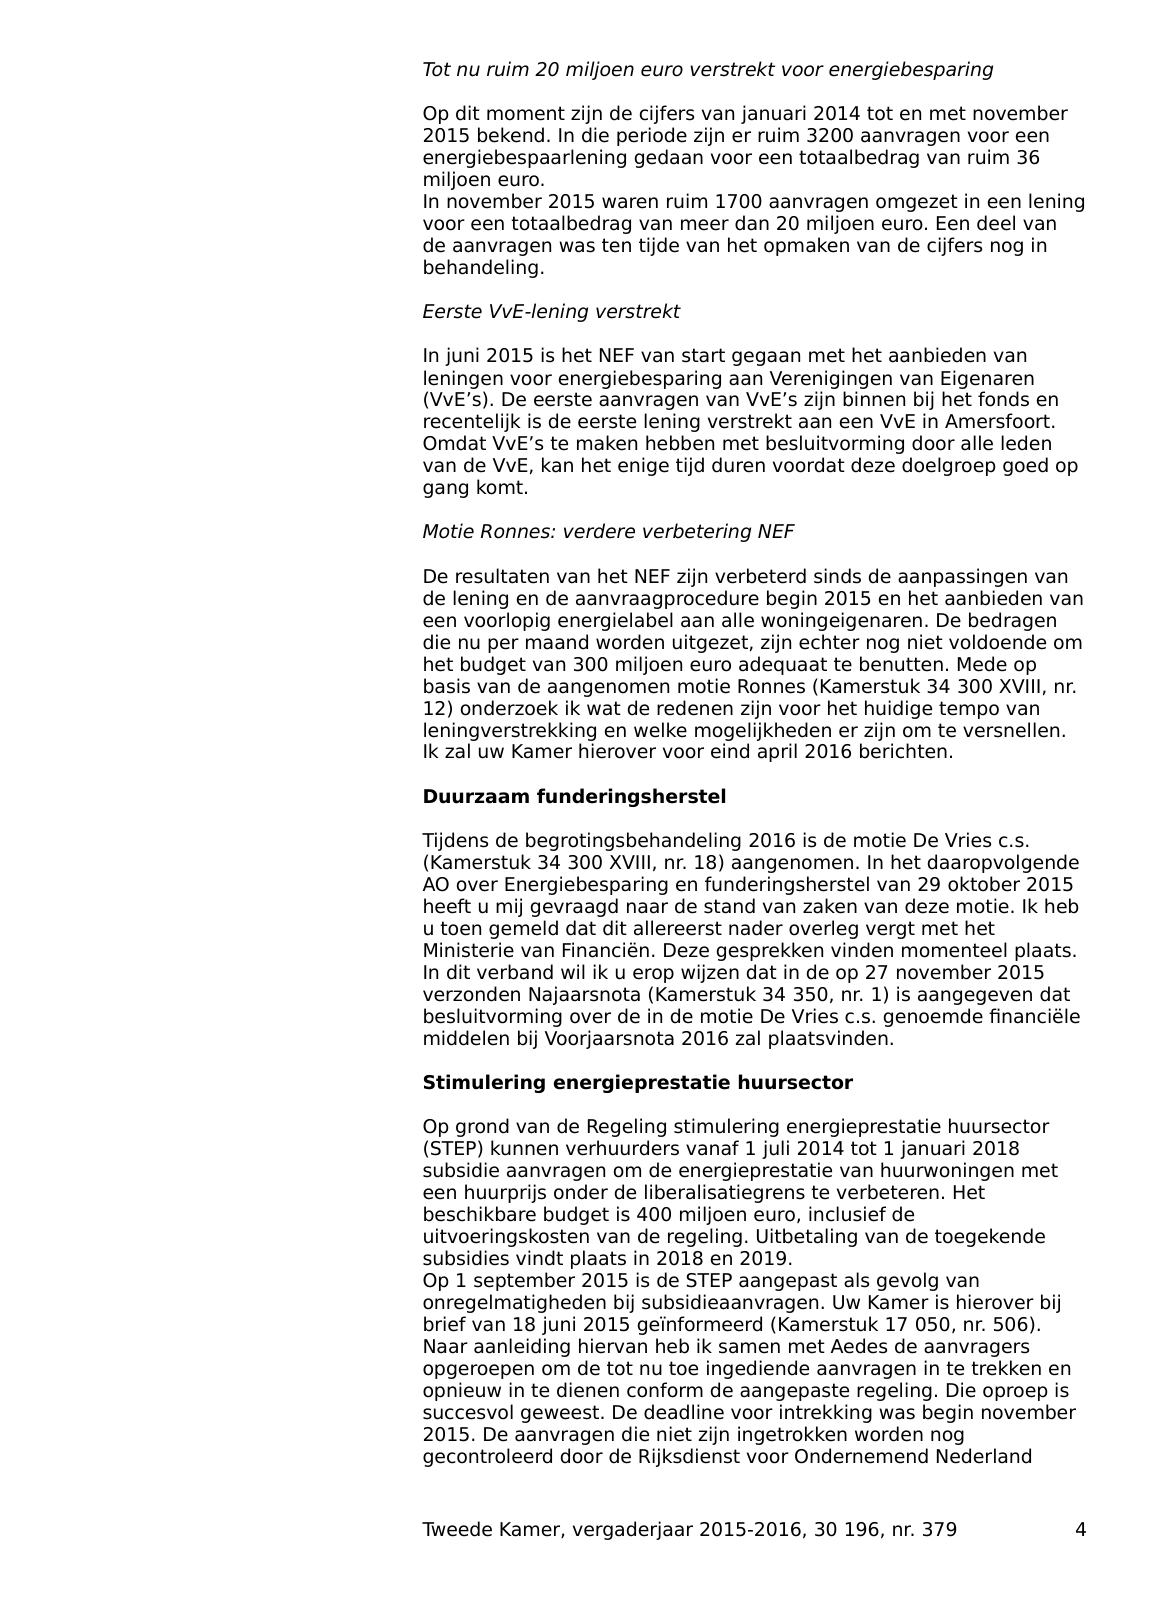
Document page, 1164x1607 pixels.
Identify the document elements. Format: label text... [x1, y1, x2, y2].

text Tijdens de begrotingsbehandeling 2016 is de motie De Vries c.s. (Kamerstuk 34 300 XVIII, nr. 18) aangenomen. In het daaropvolgende AO over Energiebesparing en funderingsherstel van 29 oktober 2015 heeft u mij gevraagd naar de stand van zaken van deze motie. Ik heb u toen gemeld dat dit allereerst nader overleg vergt met het Ministerie van Financiën. Deze gesprekken vinden momenteel plaats. In dit verband wil ik u erop wijzen dat in de op 27 november 2015 verzonden Najaarsnota (Kamerstuk 34 350, nr. 1) is aangegeven dat besluitvorming over de in de motie De Vries c.s. genoemde financiële middelen bij Voorjaarsnota 2016 zal plaatsvinden. [422, 830, 1087, 1049]
text Op dit moment zijn de cijfers van januari 2014 tot en met november 2015 bekend. In die periode zijn er ruim 3200 aanvragen voor een energiebespaarlening gedaan voor een totaalbedrag van ruim 36 miljoen euro. [422, 103, 1087, 191]
text Op grond van de Regeling stimulering energieprestatie huursector (STEP) kunnen verhuurders vanaf 1 juli 2014 tot 1 januari 2018 subsidie aanvragen om de energieprestatie van huurwoningen met een huurprijs onder de liberalisatiegrens te verbeteren. Het beschikbare budget is 400 miljoen euro, inclusief de uitvoeringskosten van de regeling. Uitbetaling van de toegekende subsidies vindt plaats in 2018 en 2019. [422, 1116, 1087, 1270]
text In november 2015 waren ruim 1700 aanvragen omgezet in een lening voor een totaalbedrag van meer dan 20 miljoen euro. Een deel van de aanvragen was ten tijde van het opmaken van de cijfers nog in behandeling. [422, 191, 1087, 279]
subtitle Duurzaam funderingsherstel [422, 786, 1087, 808]
subtitle Stimulering energieprestatie huursector [422, 1072, 1087, 1094]
text Op 1 september 2015 is de STEP aangepast als gevolg van onregelmatigheden bij subsidieaanvragen. Uw Kamer is hierover bij brief van 18 juni 2015 geïnformeerd (Kamerstuk 17 050, nr. 506). Naar aanleiding hiervan heb ik samen met Aedes de aanvragers opgeroepen om de tot nu toe ingediende aanvragen in te trekken en opnieuw in te dienen conform de aangepaste regeling. Die oproep is succesvol geweest. De deadline voor intrekking was begin november 2015. De aanvragen die niet zijn ingetrokken worden nog gecontroleerd door de Rijksdienst voor Ondernemend Nederland [422, 1270, 1087, 1468]
subtitle Eerste VvE-lening verstrekt [422, 301, 1087, 323]
subtitle Motie Ronnes: verdere verbetering NEF [422, 521, 1087, 543]
subtitle Tot nu ruim 20 miljoen euro verstrekt voor energiebesparing [422, 59, 1087, 81]
text De resultaten van het NEF zijn verbeterd sinds de aanpassingen van de lening en de aanvraagprocedure begin 2015 en het aanbieden van een voorlopig energielabel aan alle woningeigenaren. De bedragen die nu per maand worden uitgezet, zijn echter nog niet voldoende om het budget van 300 miljoen euro adequaat te benutten. Mede op basis van de aangenomen motie Ronnes (Kamerstuk 34 300 XVIII, nr. 12) onderzoek ik wat de redenen zijn voor het huidige tempo van leningverstrekking en welke mogelijkheden er zijn om te versnellen. Ik zal uw Kamer hierover voor eind april 2016 berichten. [422, 566, 1087, 763]
text In juni 2015 is het NEF van start gegaan met het aanbieden van leningen voor energiebesparing aan Verenigingen van Eigenaren (VvE’s). De eerste aanvragen van VvE’s zijn binnen bij het fonds en recentelijk is de eerste lening verstrekt aan een VvE in Amersfoort. Omdat VvE’s te maken hebben met besluitvorming door alle leden van de VvE, kan het enige tijd duren voordat deze doelgroep goed op gang komt. [422, 345, 1087, 499]
